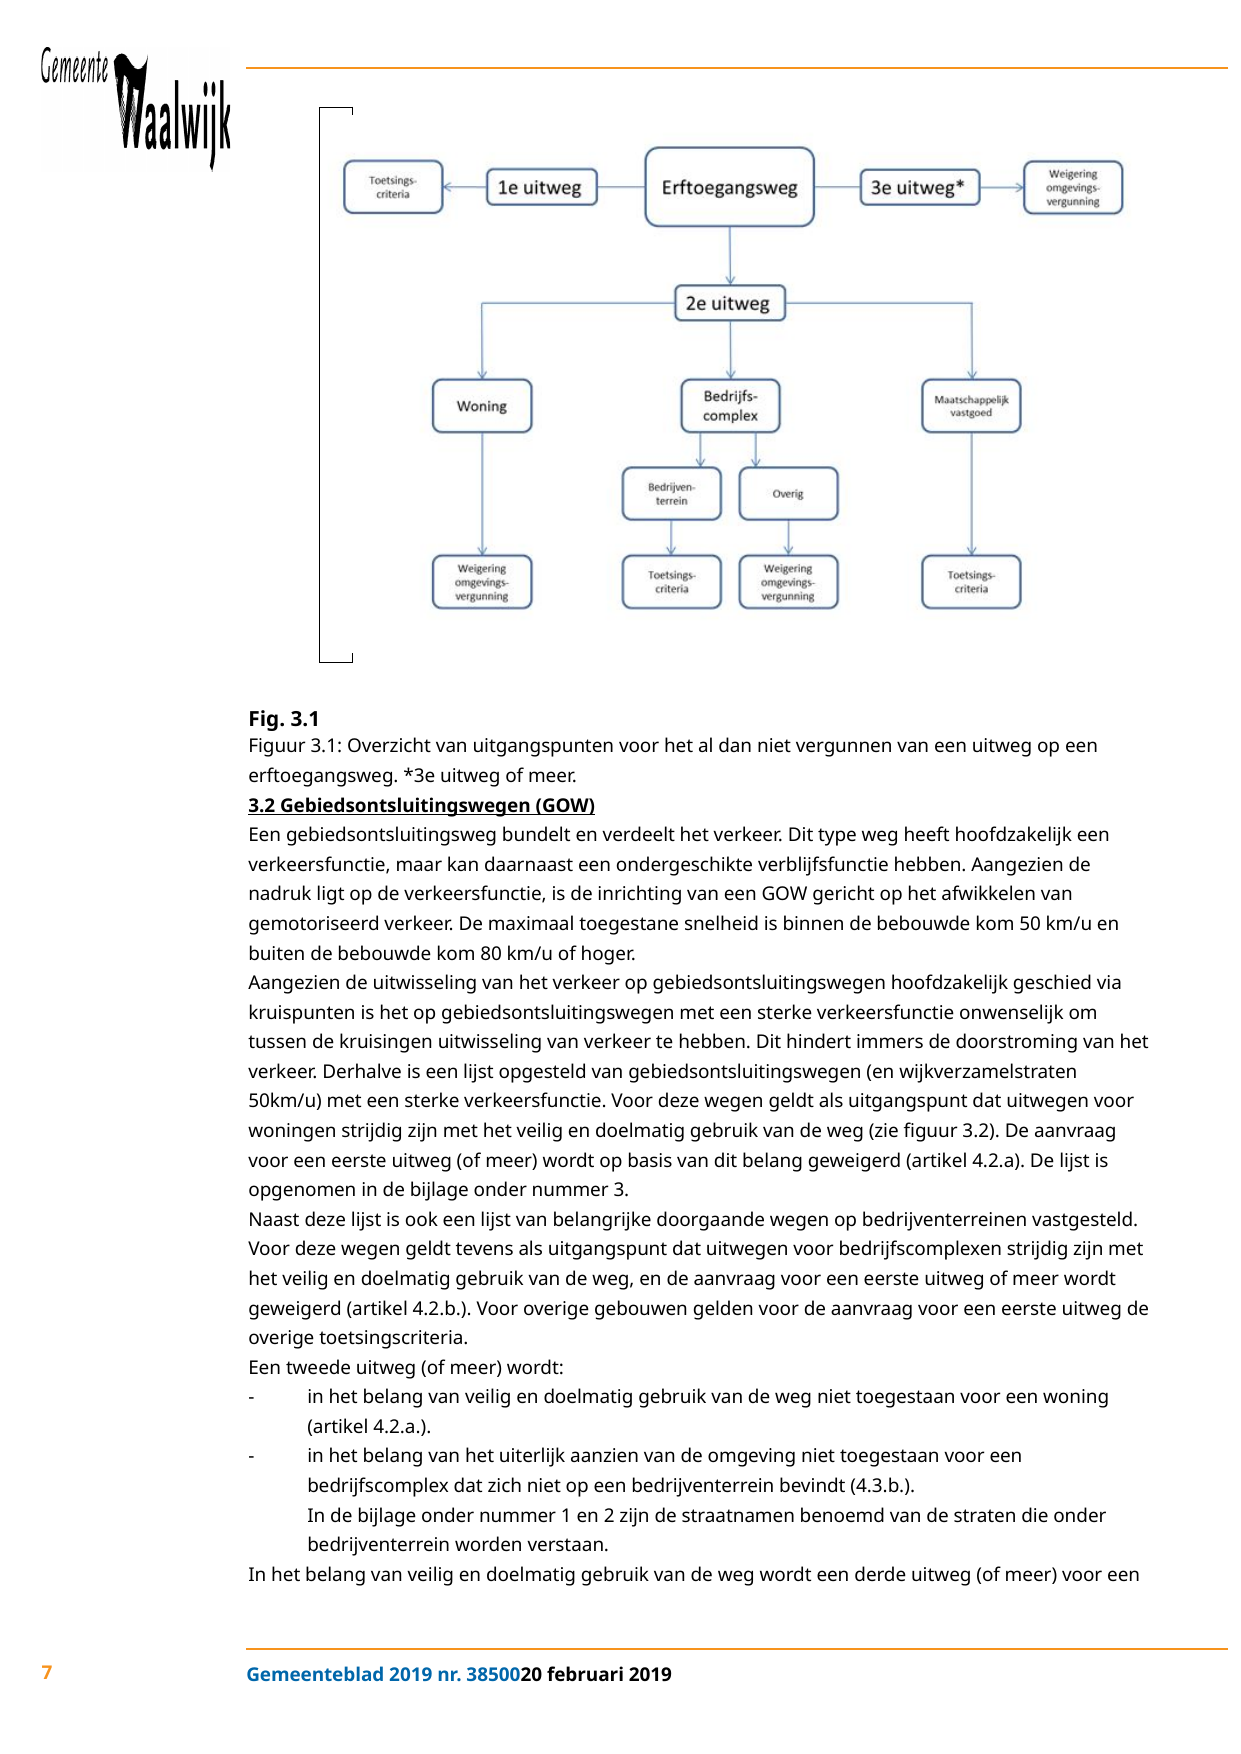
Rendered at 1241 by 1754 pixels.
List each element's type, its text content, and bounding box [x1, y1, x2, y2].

text Een gebiedsontsluitingsweg bundelt en verdeelt het verkeer. Dit type weg heeft hoofdzakelijk een verkeersfunctie, maar kan daarnaast een ondergeschikte verblijfsfunctie hebben. Aangezien de nadruk ligt op de verkeersfunctie, is de inrichting van een GOW gericht op het afwikkelen van gemotoriseerd verkeer. De maximaal toegestane snelheid is binnen de bebouwde kom 50 km/u en buiten de bebouwde kom 80 km/u of hoger. [248, 821, 1152, 965]
text In het belang van veilig en doelmatig gebruik van de weg wordt een derde uitweg (of meer) voor een [248, 1561, 1152, 1587]
picture [327, 115, 1155, 653]
text 3.2 Gebiedsontsluitingswegen (GOW) [248, 792, 1152, 817]
list in het belang van het uiterlijk aanzien van de omgeving niet toegestaan voor een bedrijfscomplex dat zich niet op een bedrijventerrein bevindt (4.3.b.). [248, 1443, 1152, 1498]
text Naast deze lijst is ook een lijst van belangrijke doorgaande wegen op bedrijventerreinen vastgesteld. Voor deze wegen geldt tevens als uitgangspunt dat uitwegen voor bedrijfscomplexen strijdig zijn met het veilig en doelmatig gebruik van de weg, en de aanvraag voor een eerste uitweg of meer wordt geweigerd (artikel 4.2.b.). Voor overige gebouwen gelden voor de aanvraag voor een eerste uitweg de overige toetsingscriteria. [248, 1206, 1152, 1350]
list In de bijlage onder nummer 1 en 2 zijn de straatnamen benoemd van de straten die onder bedrijventerrein worden verstaan. [248, 1502, 1152, 1557]
list in het belang van veilig en doelmatig gebruik van de weg niet toegestaan voor een woning (artikel 4.2.a.). [248, 1383, 1152, 1439]
picture [41, 47, 231, 172]
text Figuur 3.1: Overzicht van uitgangspunten voor het al dan niet vergunnen van een uitweg op een erftoegangsweg. *3e uitweg of meer. [248, 733, 1152, 788]
text Een tweede uitweg (of meer) wordt: [248, 1354, 1152, 1379]
text Aangezien de uitwisseling van het verkeer op gebiedsontsluitingswegen hoofdzakelijk geschied via kruispunten is het op gebiedsontsluitingswegen met een sterke verkeersfunctie onwenselijk om tussen de kruisingen uitwisseling van verkeer te hebben. Dit hindert immers de doorstroming van het verkeer. Derhalve is een lijst opgesteld van gebiedsontsluitingswegen (en wijkverzamelstraten 50km/u) met een sterke verkeersfunctie. Voor deze wegen geldt als uitgangspunt dat uitwegen voor woningen strijdig zijn met het veilig en doelmatig gebruik van de weg (zie figuur 3.2). De aanvraag voor een eerste uitweg (of meer) wordt op basis van dit belang geweigerd (artikel 4.2.a). De lijst is opgenomen in de bijlage onder nummer 3. [248, 969, 1152, 1202]
text Fig. 3.1 [248, 704, 1152, 733]
